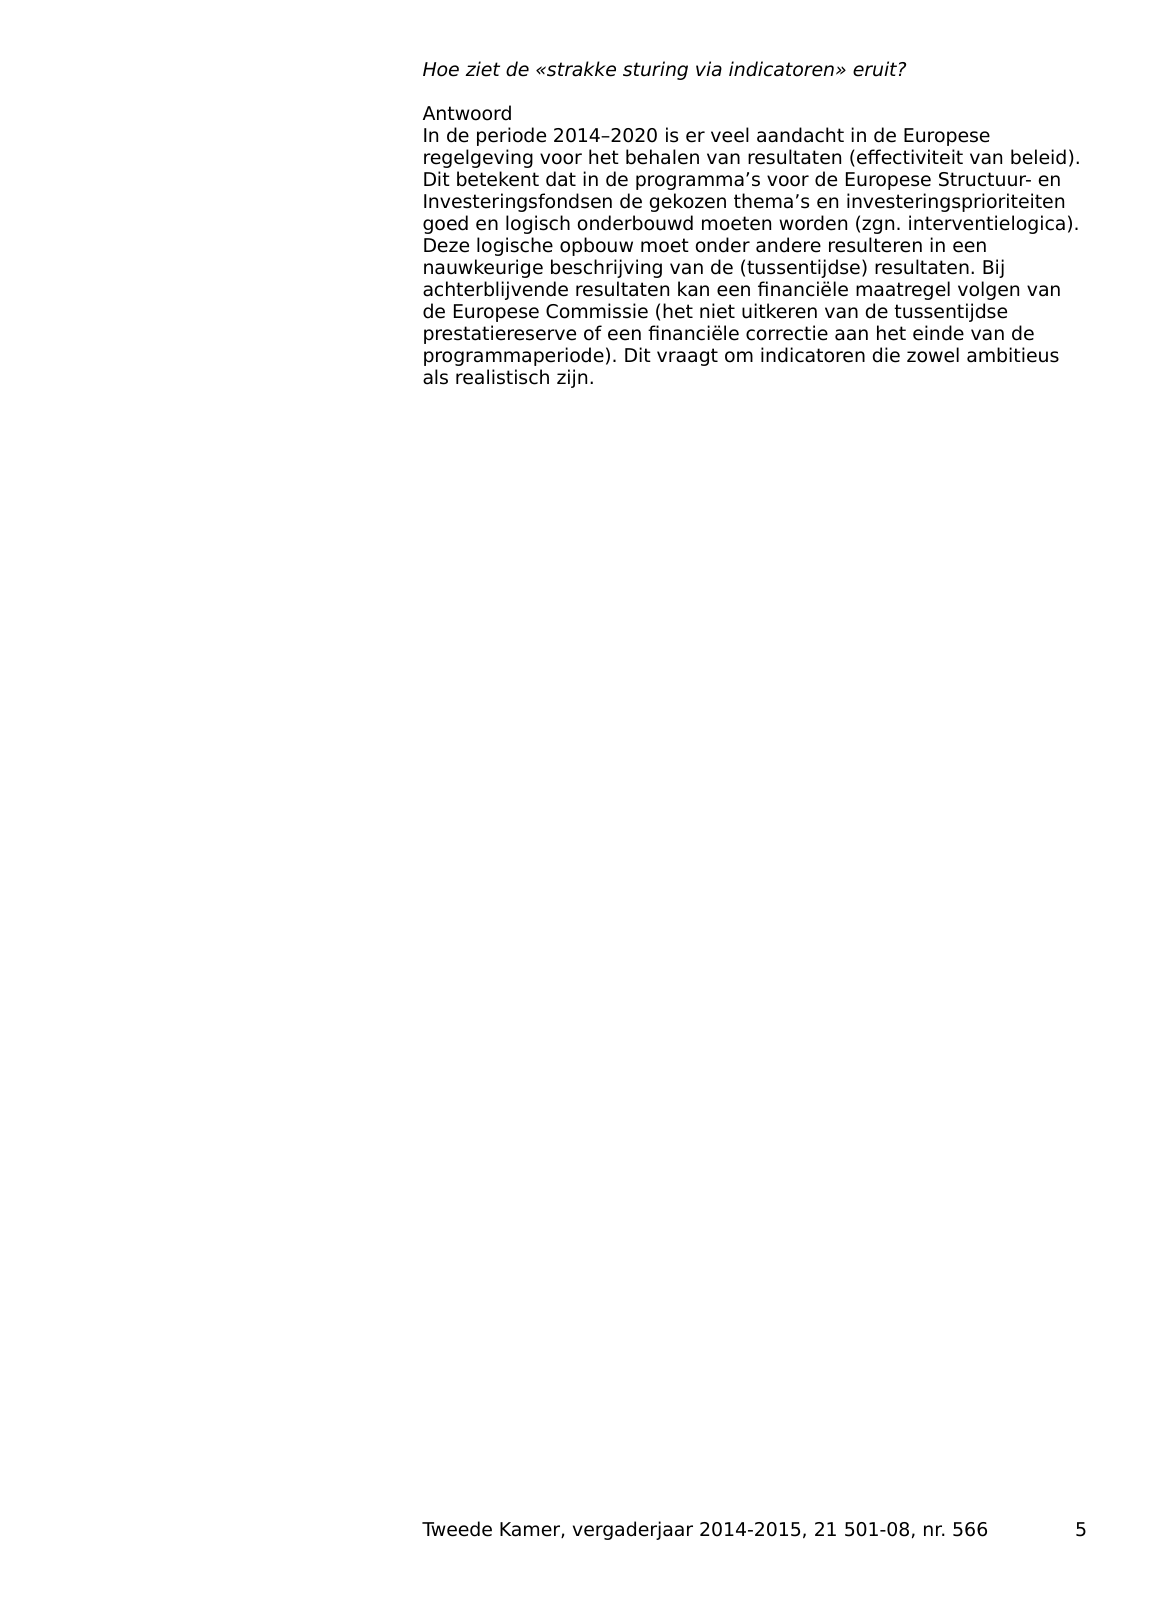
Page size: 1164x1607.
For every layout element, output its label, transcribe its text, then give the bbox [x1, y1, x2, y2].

text Antwoord [422, 103, 1087, 125]
text Hoe ziet de «strakke sturing via indicatoren» eruit? [422, 59, 1087, 81]
text In de periode 2014–2020 is er veel aandacht in de Europese regelgeving voor het behalen van resultaten (effectiviteit van beleid). Dit betekent dat in de programma’s voor de Europese Structuur- en Investeringsfondsen de gekozen thema’s en investeringsprioriteiten goed en logisch onderbouwd moeten worden (zgn. interventielogica). Deze logische opbouw moet onder andere resulteren in een nauwkeurige beschrijving van de (tussentijdse) resultaten. Bij achterblijvende resultaten kan een financiële maatregel volgen van de Europese Commissie (het niet uitkeren van de tussentijdse prestatiereserve of een financiële correctie aan het einde van de programmaperiode). Dit vraagt om indicatoren die zowel ambitieus als realistisch zijn. [422, 125, 1087, 389]
